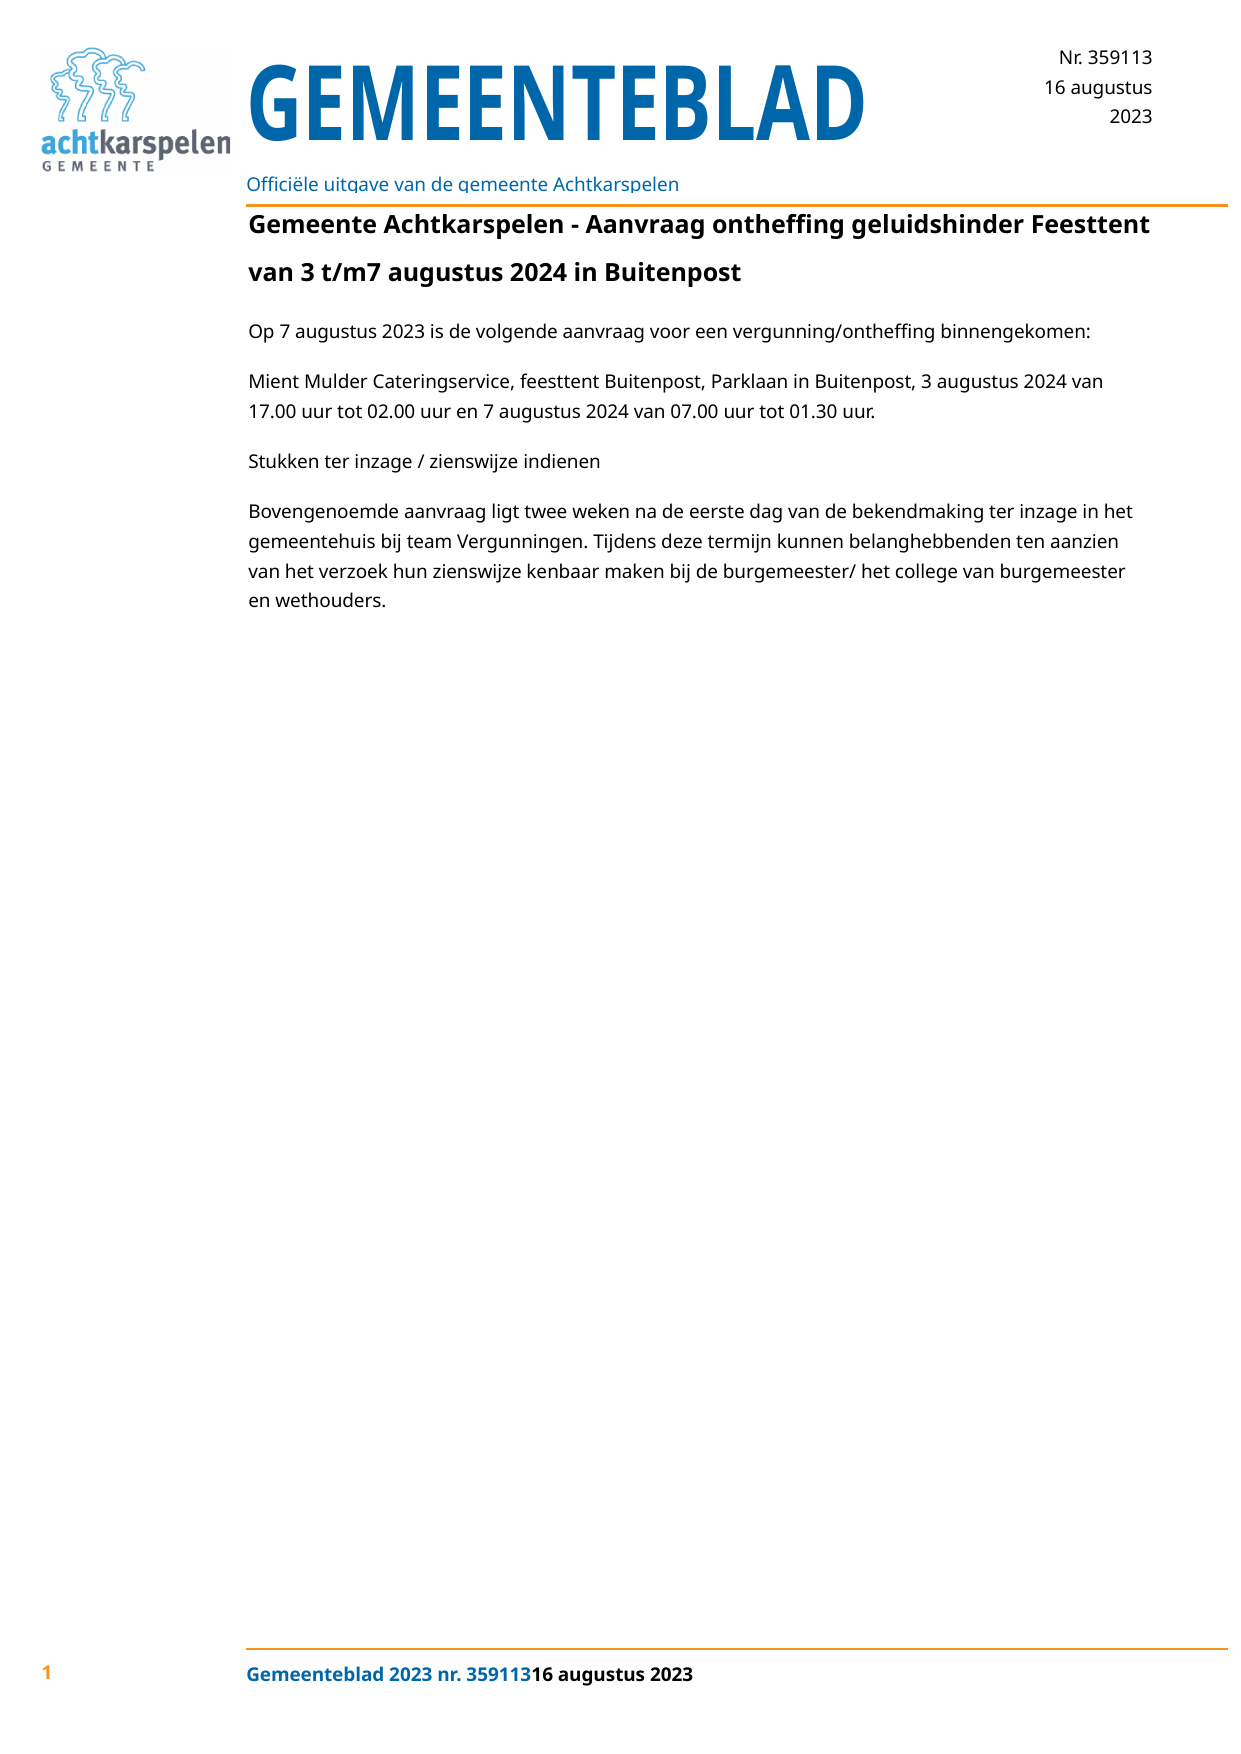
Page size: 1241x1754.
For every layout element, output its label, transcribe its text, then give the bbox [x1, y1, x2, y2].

picture [41, 47, 231, 172]
text Stukken ter inzage / zienswijze indienen [248, 448, 1152, 474]
text Gemeente Achtkarspelen - Aanvraag ontheffing geluidshinder Feesttent van 3 t/m7 augustus 2024 in Buitenpost [248, 207, 1152, 288]
text Bovengenoemde aanvraag ligt twee weken na de eerste dag van de bekendmaking ter inzage in het gemeentehuis bij team Vergunningen. Tijdens deze termijn kunnen belanghebbenden ten aanzien van het verzoek hun zienswijze kenbaar maken bij de burgemeester/ het college van burgemeester en wethouders. [248, 499, 1152, 613]
text Op 7 augustus 2023 is de volgende aanvraag voor een vergunning/ontheffing binnengekomen: [248, 318, 1152, 344]
text Mient Mulder Cateringservice, feesttent Buitenpost, Parklaan in Buitenpost, 3 augustus 2024 van 17.00 uur tot 02.00 uur en 7 augustus 2024 van 07.00 uur tot 01.30 uur. [248, 368, 1152, 424]
